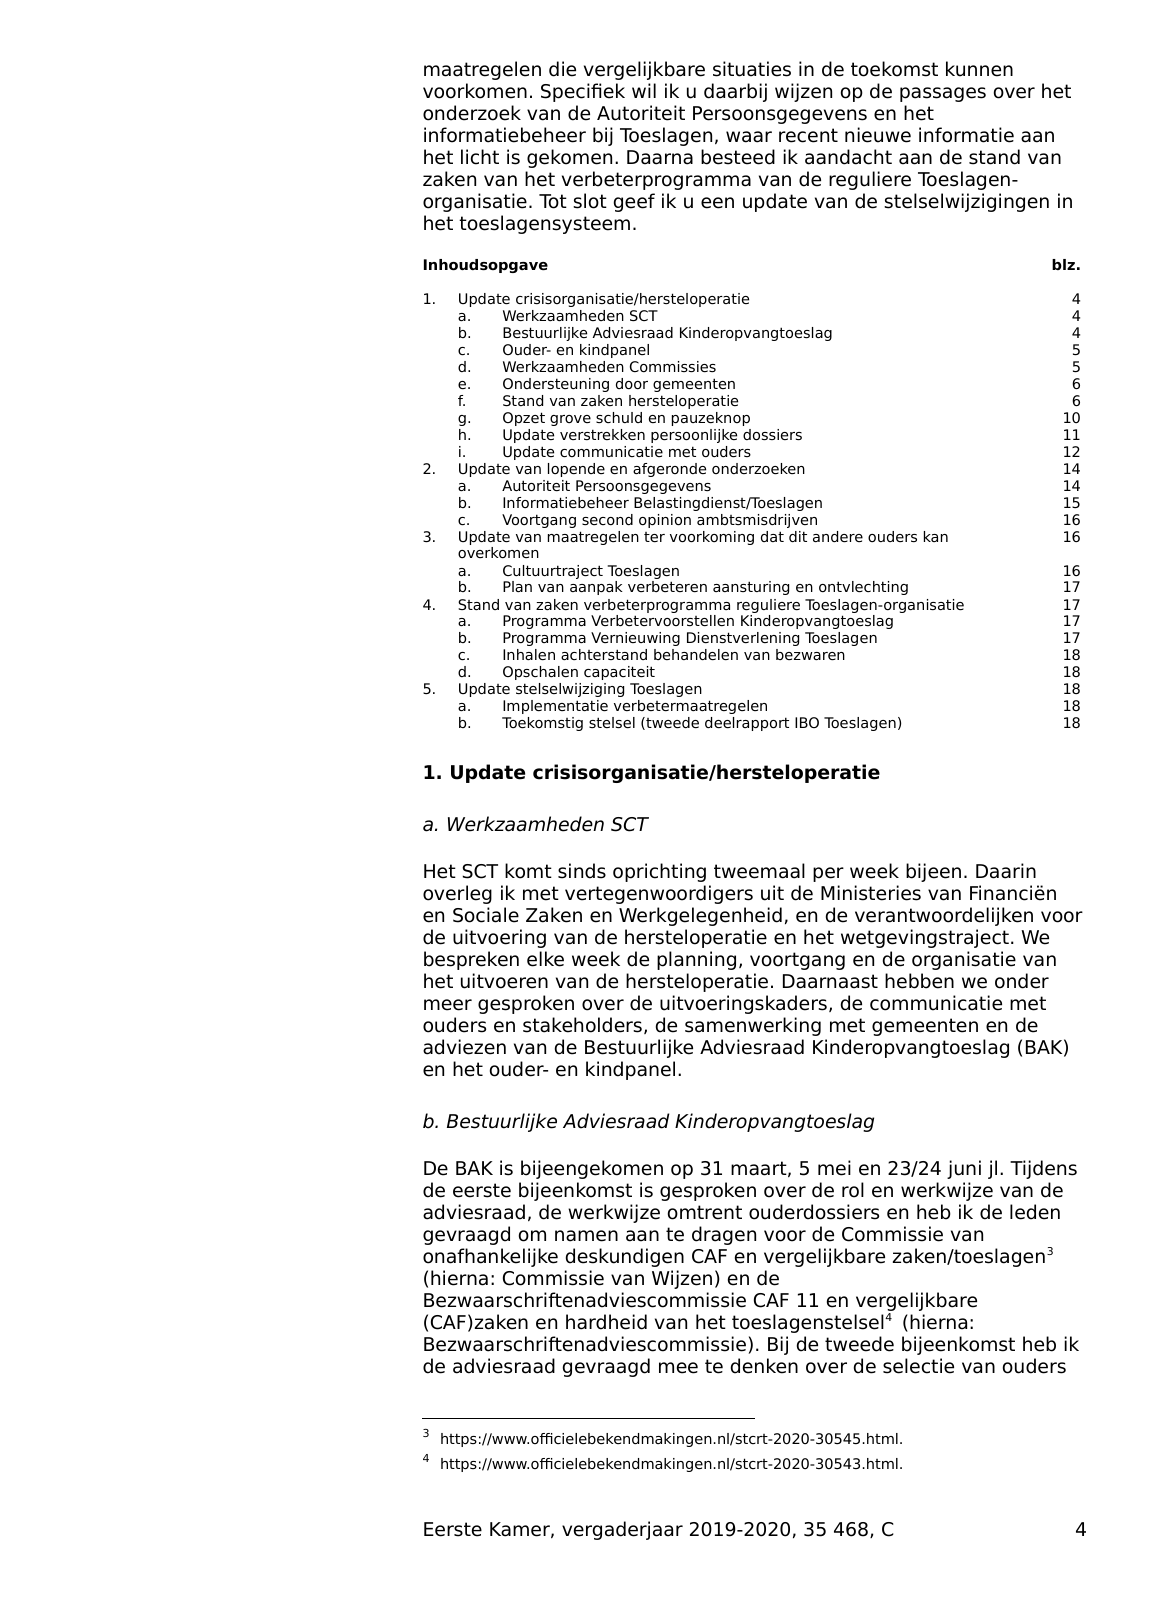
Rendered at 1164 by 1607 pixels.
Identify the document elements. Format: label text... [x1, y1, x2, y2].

table_cell e. [452, 376, 496, 393]
table_cell Werkzaamheden Commissies [496, 359, 1028, 376]
table_cell 5 [1028, 342, 1087, 359]
table_cell Programma Vernieuwing Dienstverlening Toeslagen [496, 630, 1028, 647]
subtitle a. Werkzaamheden SCT [422, 814, 1087, 836]
table_cell 11 [1028, 427, 1087, 443]
table_cell 5. [422, 681, 452, 698]
table_cell [422, 427, 452, 443]
table_cell [422, 478, 452, 494]
table_cell [422, 647, 452, 664]
table_cell 18 [1028, 647, 1087, 664]
table_cell 16 [1028, 529, 1087, 562]
table_cell 6 [1028, 376, 1087, 393]
table_cell Programma Verbetervoorstellen Kinderopvangtoeslag [496, 613, 1028, 630]
table_cell g. [452, 410, 496, 427]
subtitle b. Bestuurlijke Adviesraad Kinderopvangtoeslag [422, 1111, 1087, 1133]
table_cell Update van lopende en afgeronde onderzoeken [452, 461, 1028, 477]
table_cell Autoriteit Persoonsgegevens [496, 478, 1028, 494]
table_cell [422, 613, 452, 630]
table_cell 17 [1028, 630, 1087, 647]
table_cell Update communicatie met ouders [496, 444, 1028, 461]
table_cell [422, 410, 452, 427]
table_cell [422, 495, 452, 511]
table_cell d. [452, 359, 496, 376]
table_cell Update crisisorganisatie/hersteloperatie [452, 291, 1028, 308]
table_cell 12 [1028, 444, 1087, 461]
table_cell 16 [1028, 511, 1087, 528]
table_cell [452, 274, 496, 291]
table_cell Implementatie verbetermaatregelen [496, 698, 1028, 715]
table_cell [422, 342, 452, 359]
table_cell a. [452, 478, 496, 494]
table_cell [496, 274, 1028, 291]
table_cell 17 [1028, 613, 1087, 630]
subtitle 1. Update crisisorganisatie/hersteloperatie [422, 762, 1087, 784]
table_cell 17 [1028, 596, 1087, 613]
table_cell [422, 274, 452, 291]
table_cell 18 [1028, 664, 1087, 681]
table_cell [422, 563, 452, 579]
table_cell b. [452, 715, 496, 732]
table_cell a. [452, 698, 496, 715]
table_cell [422, 664, 452, 681]
table_cell Update verstrekken persoonlijke dossiers [496, 427, 1028, 443]
text maatregelen die vergelijkbare situaties in de toekomst kunnen voorkomen. Specifiek wil ik u daarbij wijzen op de passages over het onderzoek van de Autoriteit Persoonsgegevens en het informatiebeheer bij Toeslagen, waar recent nieuwe informatie aan het licht is gekomen. Daarna besteed ik aandacht aan de stand van zaken van het verbeterprogramma van de reguliere Toeslagen-organisatie. Tot slot geef ik u een update van de stelselwijzigingen in het toeslagensysteem. [422, 59, 1087, 235]
table_cell Stand van zaken verbeterprogramma reguliere Toeslagen-organisatie [452, 596, 1028, 613]
table_cell b. [452, 495, 496, 511]
table_header Inhoudsopgave [422, 257, 1028, 274]
table_cell 17 [1028, 579, 1087, 596]
table_cell 2. [422, 461, 452, 477]
table_cell [1028, 274, 1087, 291]
table_cell [422, 698, 452, 715]
table_cell b. [452, 579, 496, 596]
table_cell 10 [1028, 410, 1087, 427]
table_cell c. [452, 342, 496, 359]
table_cell [422, 308, 452, 325]
table_cell a. [452, 308, 496, 325]
text https://www.officielebekendmakingen.nl/stcrt-2020-30545.html. [422, 1427, 1087, 1449]
table_cell f. [452, 393, 496, 409]
table_cell Update van maatregelen ter voorkoming dat dit andere ouders kan overkomen [452, 529, 1028, 562]
table_cell h. [452, 427, 496, 443]
table_cell Informatiebeheer Belastingdienst/Toeslagen [496, 495, 1028, 511]
text https://www.officielebekendmakingen.nl/stcrt-2020-30543.html. [422, 1452, 1087, 1474]
table_header blz. [1028, 257, 1087, 274]
table_cell 3. [422, 529, 452, 562]
table_cell 4 [1028, 325, 1087, 342]
table_cell [422, 376, 452, 393]
table_cell Update stelselwijziging Toeslagen [452, 681, 1028, 698]
table_cell 16 [1028, 563, 1087, 579]
table_cell [422, 359, 452, 376]
table_cell Voortgang second opinion ambtsmisdrijven [496, 511, 1028, 528]
table_cell Bestuurlijke Adviesraad Kinderopvangtoeslag [496, 325, 1028, 342]
table_cell a. [452, 613, 496, 630]
table_cell Cultuurtraject Toeslagen [496, 563, 1028, 579]
table_cell 15 [1028, 495, 1087, 511]
table_cell 18 [1028, 681, 1087, 698]
table_cell c. [452, 511, 496, 528]
table_cell 4. [422, 596, 452, 613]
table_cell 18 [1028, 698, 1087, 715]
table_cell 5 [1028, 359, 1087, 376]
table_cell 6 [1028, 393, 1087, 409]
table_cell [422, 579, 452, 596]
table_cell 4 [1028, 308, 1087, 325]
table_cell 4 [1028, 291, 1087, 308]
table_cell b. [452, 630, 496, 647]
table_cell [422, 715, 452, 732]
table_cell Werkzaamheden SCT [496, 308, 1028, 325]
table_cell Ondersteuning door gemeenten [496, 376, 1028, 393]
table_cell Opschalen capaciteit [496, 664, 1028, 681]
table_cell a. [452, 563, 496, 579]
table_cell c. [452, 647, 496, 664]
table_cell Toekomstig stelsel (tweede deelrapport IBO Toeslagen) [496, 715, 1028, 732]
table_cell Inhalen achterstand behandelen van bezwaren [496, 647, 1028, 664]
table_cell Plan van aanpak verbeteren aansturing en ontvlechting [496, 579, 1028, 596]
table_cell Stand van zaken hersteloperatie [496, 393, 1028, 409]
table_cell [422, 630, 452, 647]
text Het SCT komt sinds oprichting tweemaal per week bijeen. Daarin overleg ik met vertegenwoordigers uit de Ministeries van Financiën en Sociale Zaken en Werkgelegenheid, en de verantwoordelijken voor de uitvoering van de hersteloperatie en het wetgevingstraject. We bespreken elke week de planning, voortgang en de organisatie van het uitvoeren van de hersteloperatie. Daarnaast hebben we onder meer gesproken over de uitvoeringskaders, de communicatie met ouders en stakeholders, de samenwerking met gemeenten en de adviezen van de Bestuurlijke Adviesraad Kinderopvangtoeslag (BAK) en het ouder- en kindpanel. [422, 861, 1087, 1081]
table_cell [422, 444, 452, 461]
table_cell Ouder- en kindpanel [496, 342, 1028, 359]
table_cell 1. [422, 291, 452, 308]
table_cell 18 [1028, 715, 1087, 732]
table_cell b. [452, 325, 496, 342]
table_cell Opzet grove schuld en pauzeknop [496, 410, 1028, 427]
table_cell [422, 511, 452, 528]
table_cell [422, 325, 452, 342]
table_cell [422, 393, 452, 409]
table_cell d. [452, 664, 496, 681]
table_cell 14 [1028, 478, 1087, 494]
table_cell i. [452, 444, 496, 461]
text De BAK is bijeengekomen op 31 maart, 5 mei en 23/24 juni jl. Tijdens de eerste bijeenkomst is gesproken over de rol en werkwijze van de adviesraad, de werkwijze omtrent ouderdossiers en heb ik de leden gevraagd om namen aan te dragen voor de Commissie van onafhankelijke deskundigen CAF en vergelijkbare zaken/toeslagen (hierna: Commissie van Wijzen) en de Bezwaarschriftenadviescommissie CAF 11 en vergelijkbare (CAF)zaken en hardheid van het toeslagenstelsel (hierna: Bezwaarschriftenadviescommissie). Bij de tweede bijeenkomst heb ik de adviesraad gevraagd mee te denken over de selectie van ouders [422, 1158, 1087, 1378]
table_cell 14 [1028, 461, 1087, 477]
